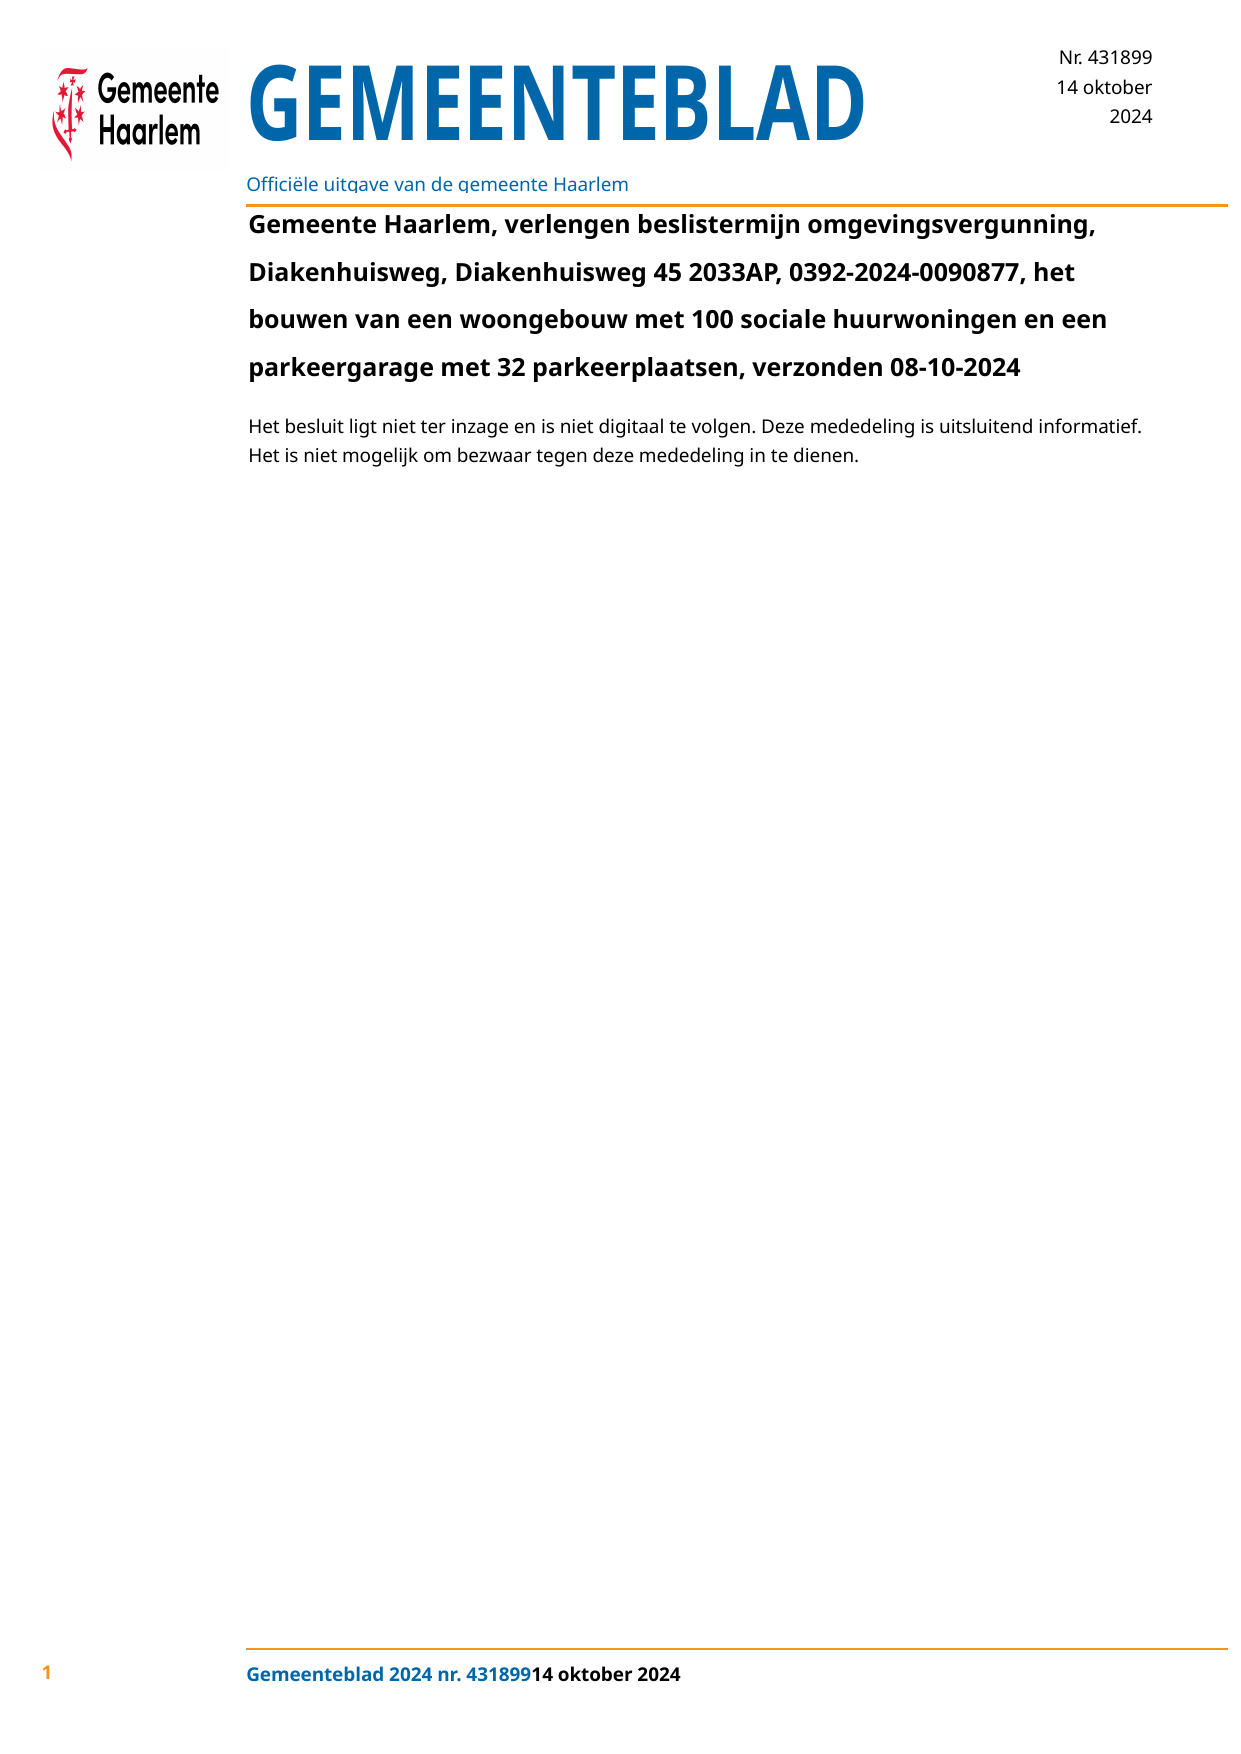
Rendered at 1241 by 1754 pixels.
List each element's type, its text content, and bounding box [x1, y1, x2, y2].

text Het besluit ligt niet ter inzage en is niet digitaal te volgen. Deze mededeling is uitsluitend informatief. Het is niet mogelijk om bezwaar tegen deze mededeling in te dienen. [248, 413, 1152, 468]
text Gemeente Haarlem, verlengen beslistermijn omgevingsvergunning, Diakenhuisweg, Diakenhuisweg 45 2033AP, 0392-2024-0090877, het bouwen van een woongebouw met 100 sociale huurwoningen en een parkeergarage met 32 parkeerplaatsen, verzonden 08-10-2024 [248, 207, 1152, 384]
picture [41, 47, 231, 172]
